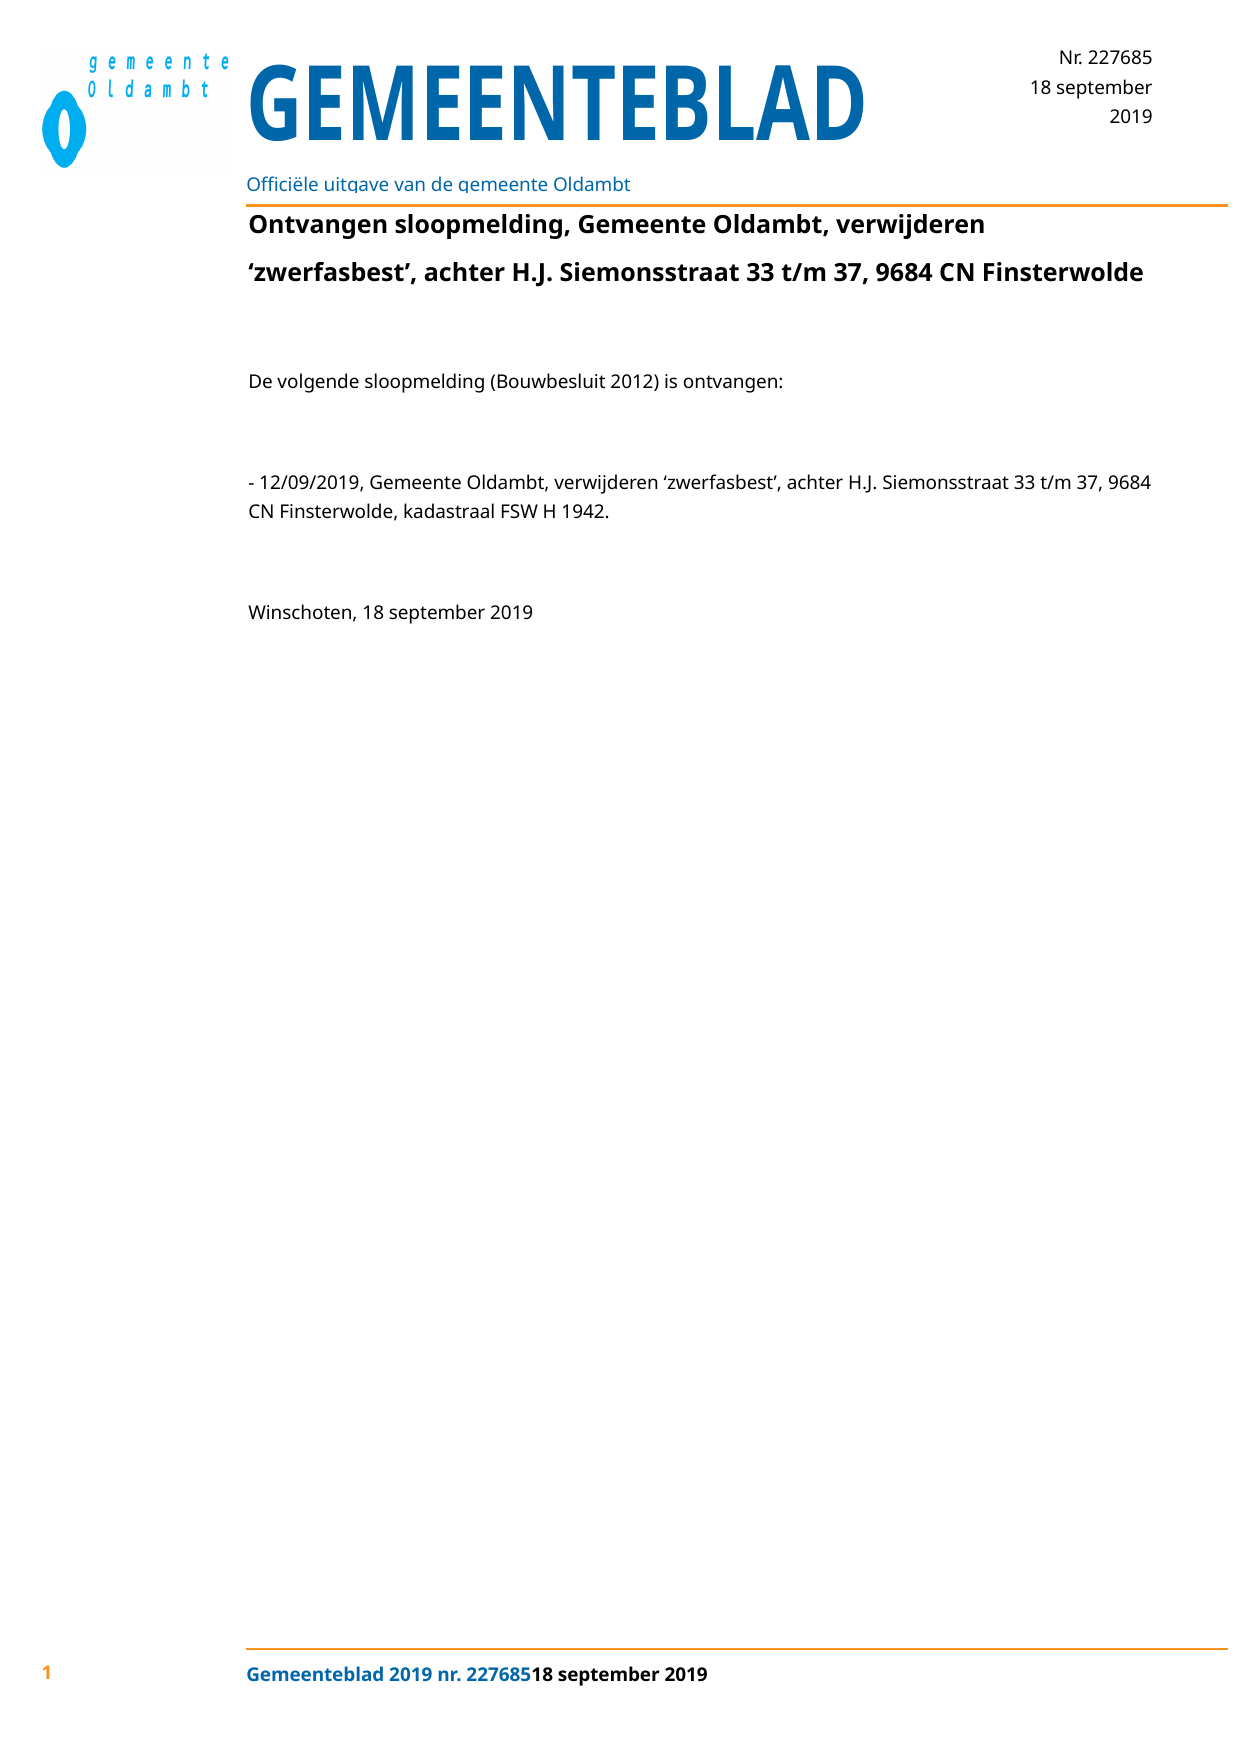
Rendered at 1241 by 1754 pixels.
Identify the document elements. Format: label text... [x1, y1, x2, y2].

picture [41, 47, 231, 172]
text De volgende sloopmelding (Bouwbesluit 2012) is ontvangen: [248, 368, 1152, 394]
text - 12/09/2019, Gemeente Oldambt, verwijderen ‘zwerfasbest’, achter H.J. Siemonsstraat 33 t/m 37, 9684 CN Finsterwolde, kadastraal FSW H 1942. [248, 469, 1152, 524]
text Ontvangen sloopmelding, Gemeente Oldambt, verwijderen ‘zwerfasbest’, achter H.J. Siemonsstraat 33 t/m 37, 9684 CN Finsterwolde [248, 207, 1152, 288]
text Winschoten, 18 september 2019 [248, 599, 1152, 625]
